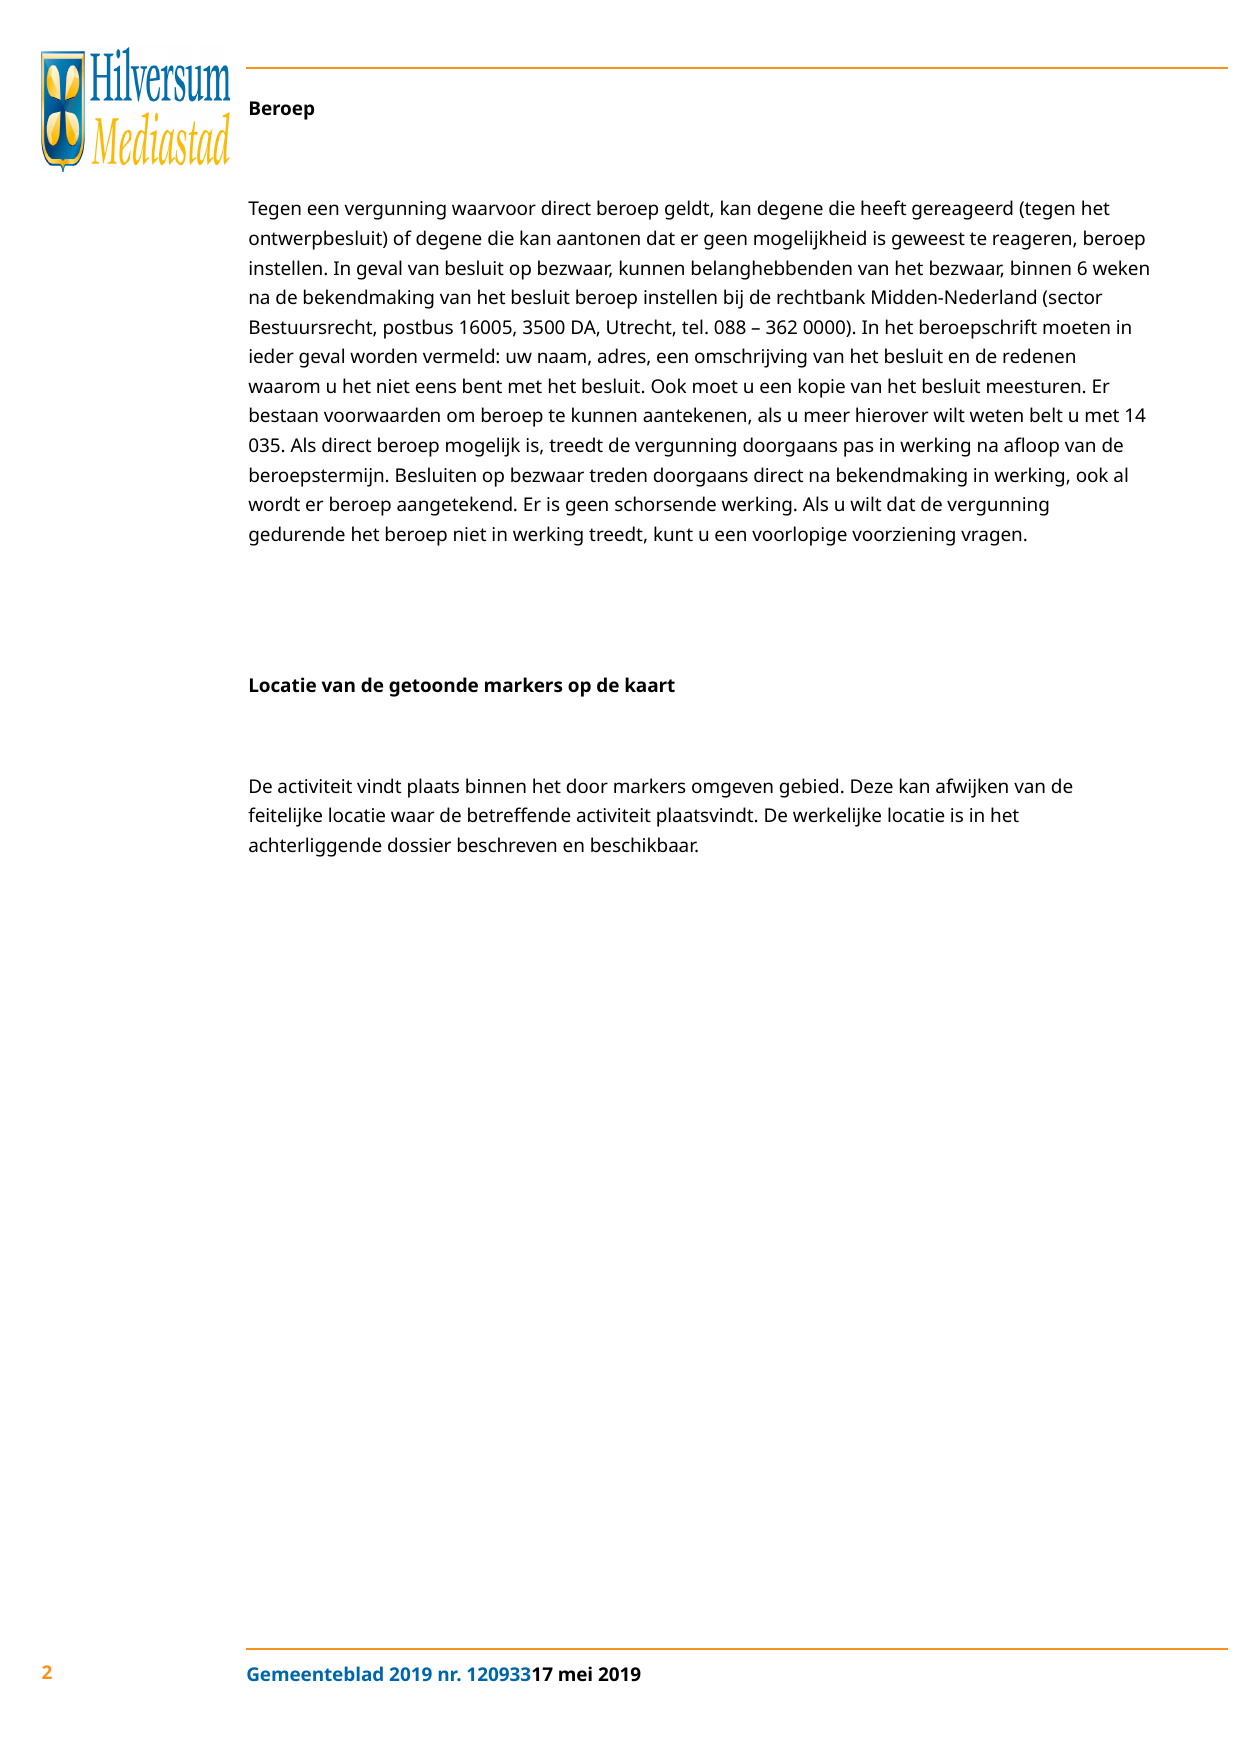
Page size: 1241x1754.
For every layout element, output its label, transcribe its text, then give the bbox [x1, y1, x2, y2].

text Locatie van de getoonde markers op de kaart [248, 672, 1152, 698]
text Tegen een vergunning waarvoor direct beroep geldt, kan degene die heeft gereageerd (tegen het ontwerpbesluit) of degene die kan aantonen dat er geen mogelijkheid is geweest te reageren, beroep instellen. In geval van besluit op bezwaar, kunnen belanghebbenden van het bezwaar, binnen 6 weken na de bekendmaking van het besluit beroep instellen bij de rechtbank Midden-Nederland (sector Bestuursrecht, postbus 16005, 3500 DA, Utrecht, tel. 088 – 362 0000). In het beroepschrift moeten in ieder geval worden vermeld: uw naam, adres, een omschrijving van het besluit en de redenen waarom u het niet eens bent met het besluit. Ook moet u een kopie van het besluit meesturen. Er bestaan voorwaarden om beroep te kunnen aantekenen, als u meer hierover wilt weten belt u met 14 035. Als direct beroep mogelijk is, treedt de vergunning doorgaans pas in werking na afloop van de beroepstermijn. Besluiten op bezwaar treden doorgaans direct na bekendmaking in werking, ook al wordt er beroep aangetekend. Er is geen schorsende werking. Als u wilt dat de vergunning gedurende het beroep niet in werking treedt, kunt u een voorlopige voorziening vragen. [248, 196, 1152, 547]
picture [41, 47, 231, 172]
text De activiteit vindt plaats binnen het door markers omgeven gebied. Deze kan afwijken van de feitelijke locatie waar de betreffende activiteit plaatsvindt. De werkelijke locatie is in het achterliggende dossier beschreven en beschikbaar. [248, 773, 1152, 858]
text Beroep [248, 95, 1152, 121]
